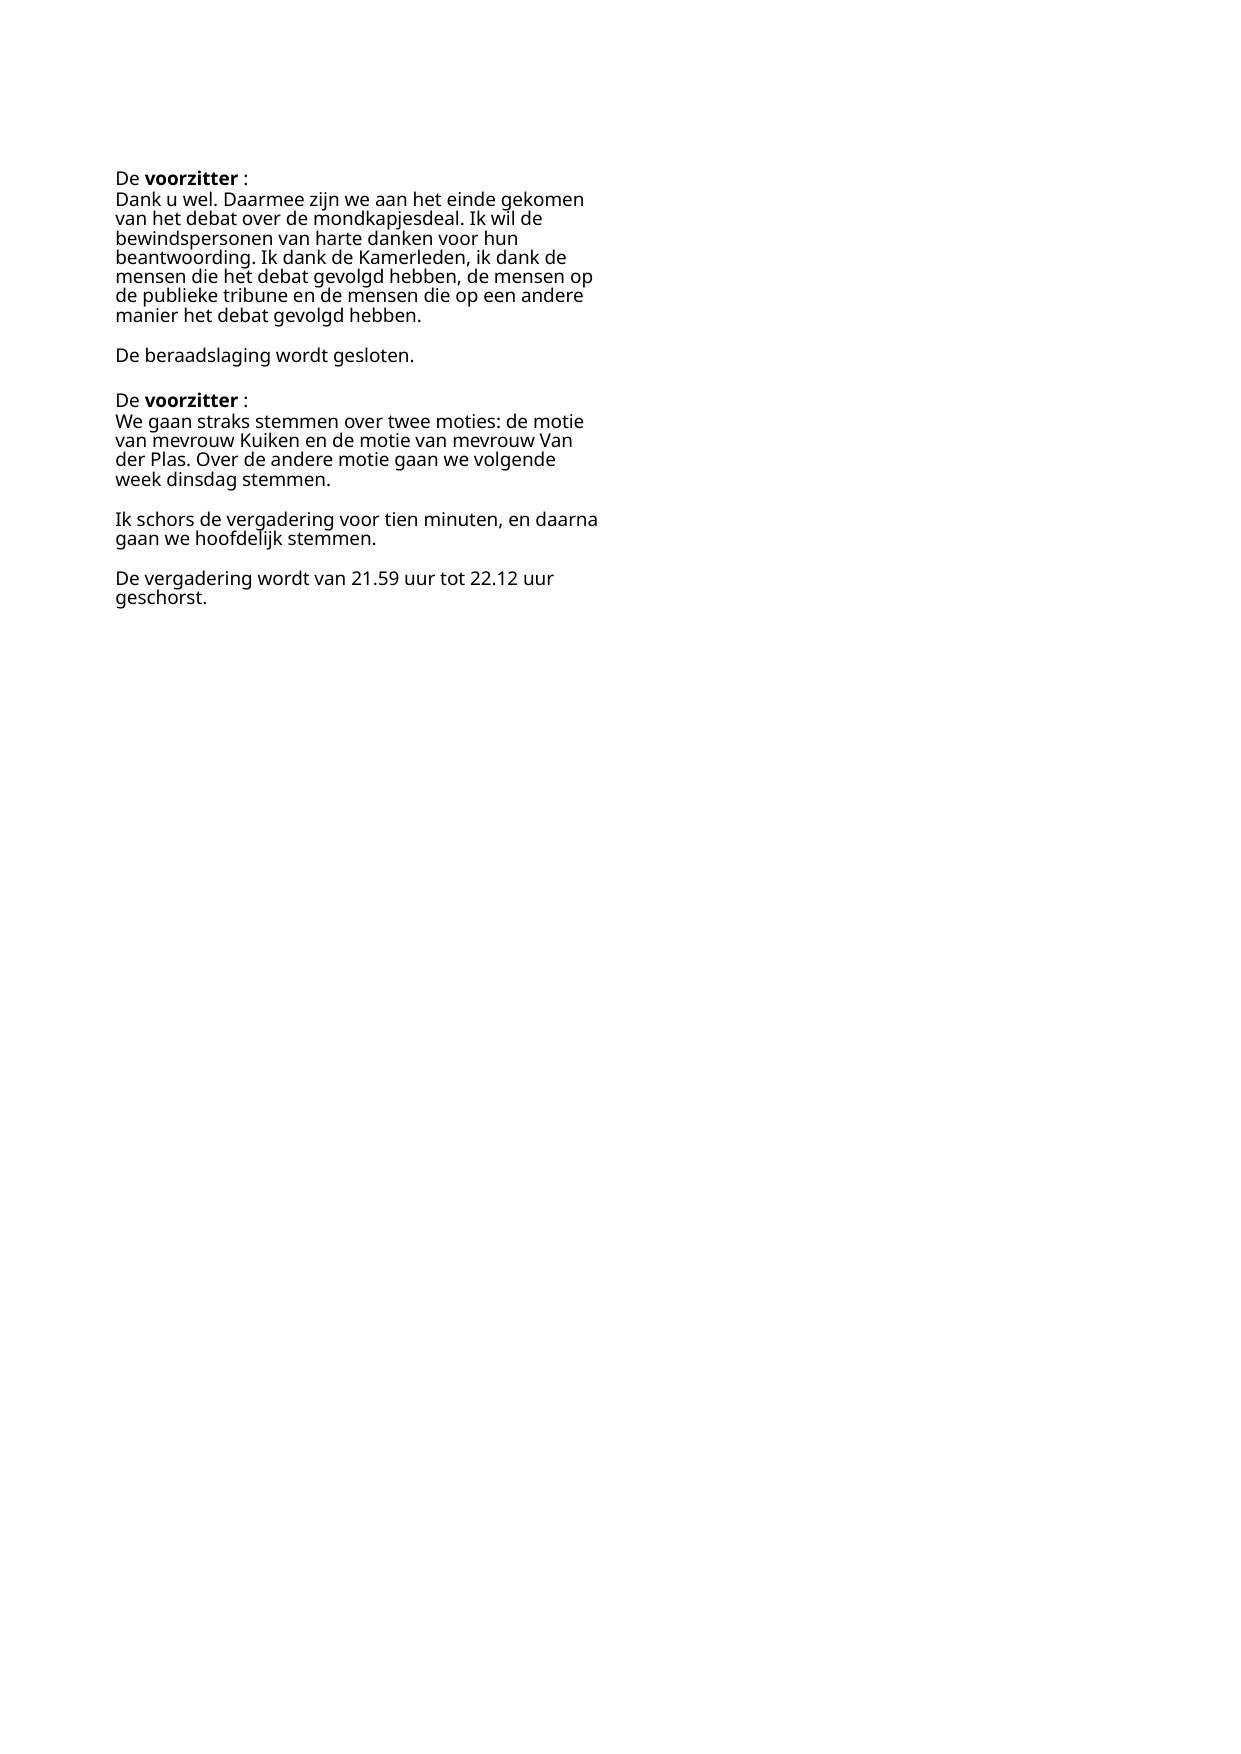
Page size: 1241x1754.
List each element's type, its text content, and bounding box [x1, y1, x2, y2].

text Ik schors de vergadering voor tien minuten, en daarna gaan we hoofdelijk stemmen. [115, 511, 605, 549]
text Dank u wel. Daarmee zijn we aan het einde gekomen van het debat over de mondkapjesdeal. Ik wil de bewindspersonen van harte danken voor hun beantwoording. Ik dank de Kamerleden, ik dank de mensen die het debat gevolgd hebben, de mensen op de publieke tribune en de mensen die op een andere manier het debat gevolgd hebben. [115, 191, 605, 326]
text We gaan straks stemmen over twee moties: de motie van mevrouw Kuiken en de motie van mevrouw Van der Plas. Over de andere motie gaan we volgende week dinsdag stemmen. [115, 413, 605, 490]
text De voorzitter : [115, 165, 605, 191]
text De vergadering wordt van 21.59 uur tot 22.12 uur geschorst. [115, 570, 605, 608]
text De beraadslaging wordt gesloten. [115, 347, 605, 366]
text De voorzitter : [115, 387, 605, 413]
